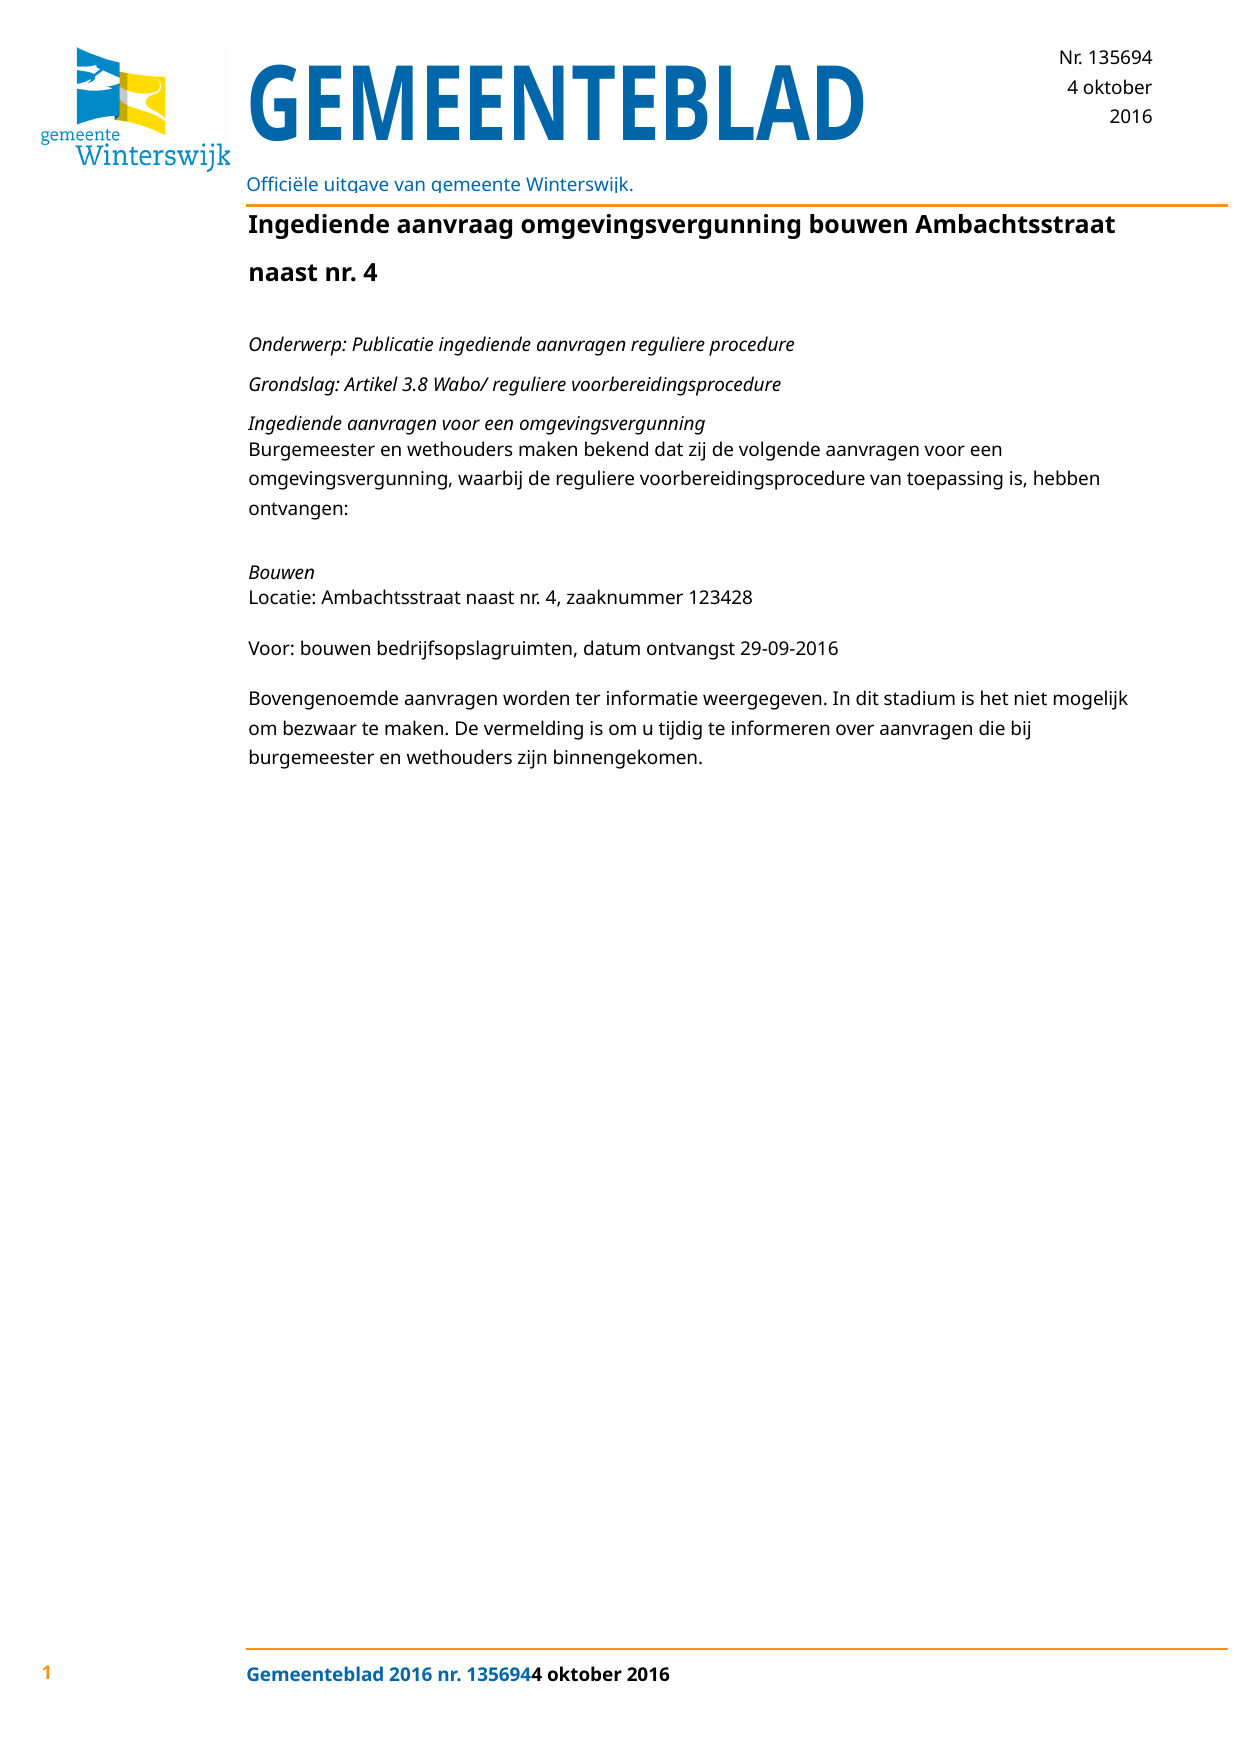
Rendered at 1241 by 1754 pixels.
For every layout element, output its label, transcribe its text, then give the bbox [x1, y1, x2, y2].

text Locatie: Ambachtsstraat naast nr. 4, zaaknummer 123428 [248, 584, 1152, 610]
picture [41, 47, 231, 172]
picture [225, 153, 231, 162]
text Voor: bouwen bedrijfsopslagruimten, datum ontvangst 29-09-2016 [248, 635, 1152, 661]
text Ingediende aanvragen voor een omgevingsvergunning [248, 410, 1152, 436]
text Onderwerp: Publicatie ingediende aanvragen reguliere procedure [248, 331, 1152, 357]
text Grondslag: Artikel 3.8 Wabo/ reguliere voorbereidingsprocedure [248, 371, 1152, 396]
text Bovengenoemde aanvragen worden ter informatie weergegeven. In dit stadium is het niet mogelijk om bezwaar te maken. De vermelding is om u tijdig te informeren over aanvragen die bij burgemeester en wethouders zijn binnengekomen. [248, 685, 1152, 770]
text Ingediende aanvraag omgevingsvergunning bouwen Ambachtsstraat naast nr. 4 [248, 207, 1152, 288]
text Bouwen [248, 559, 1152, 584]
text Burgemeester en wethouders maken bekend dat zij de volgende aanvragen voor een omgevingsvergunning, waarbij de reguliere voorbereidingsprocedure van toepassing is, hebben ontvangen: [248, 436, 1152, 521]
